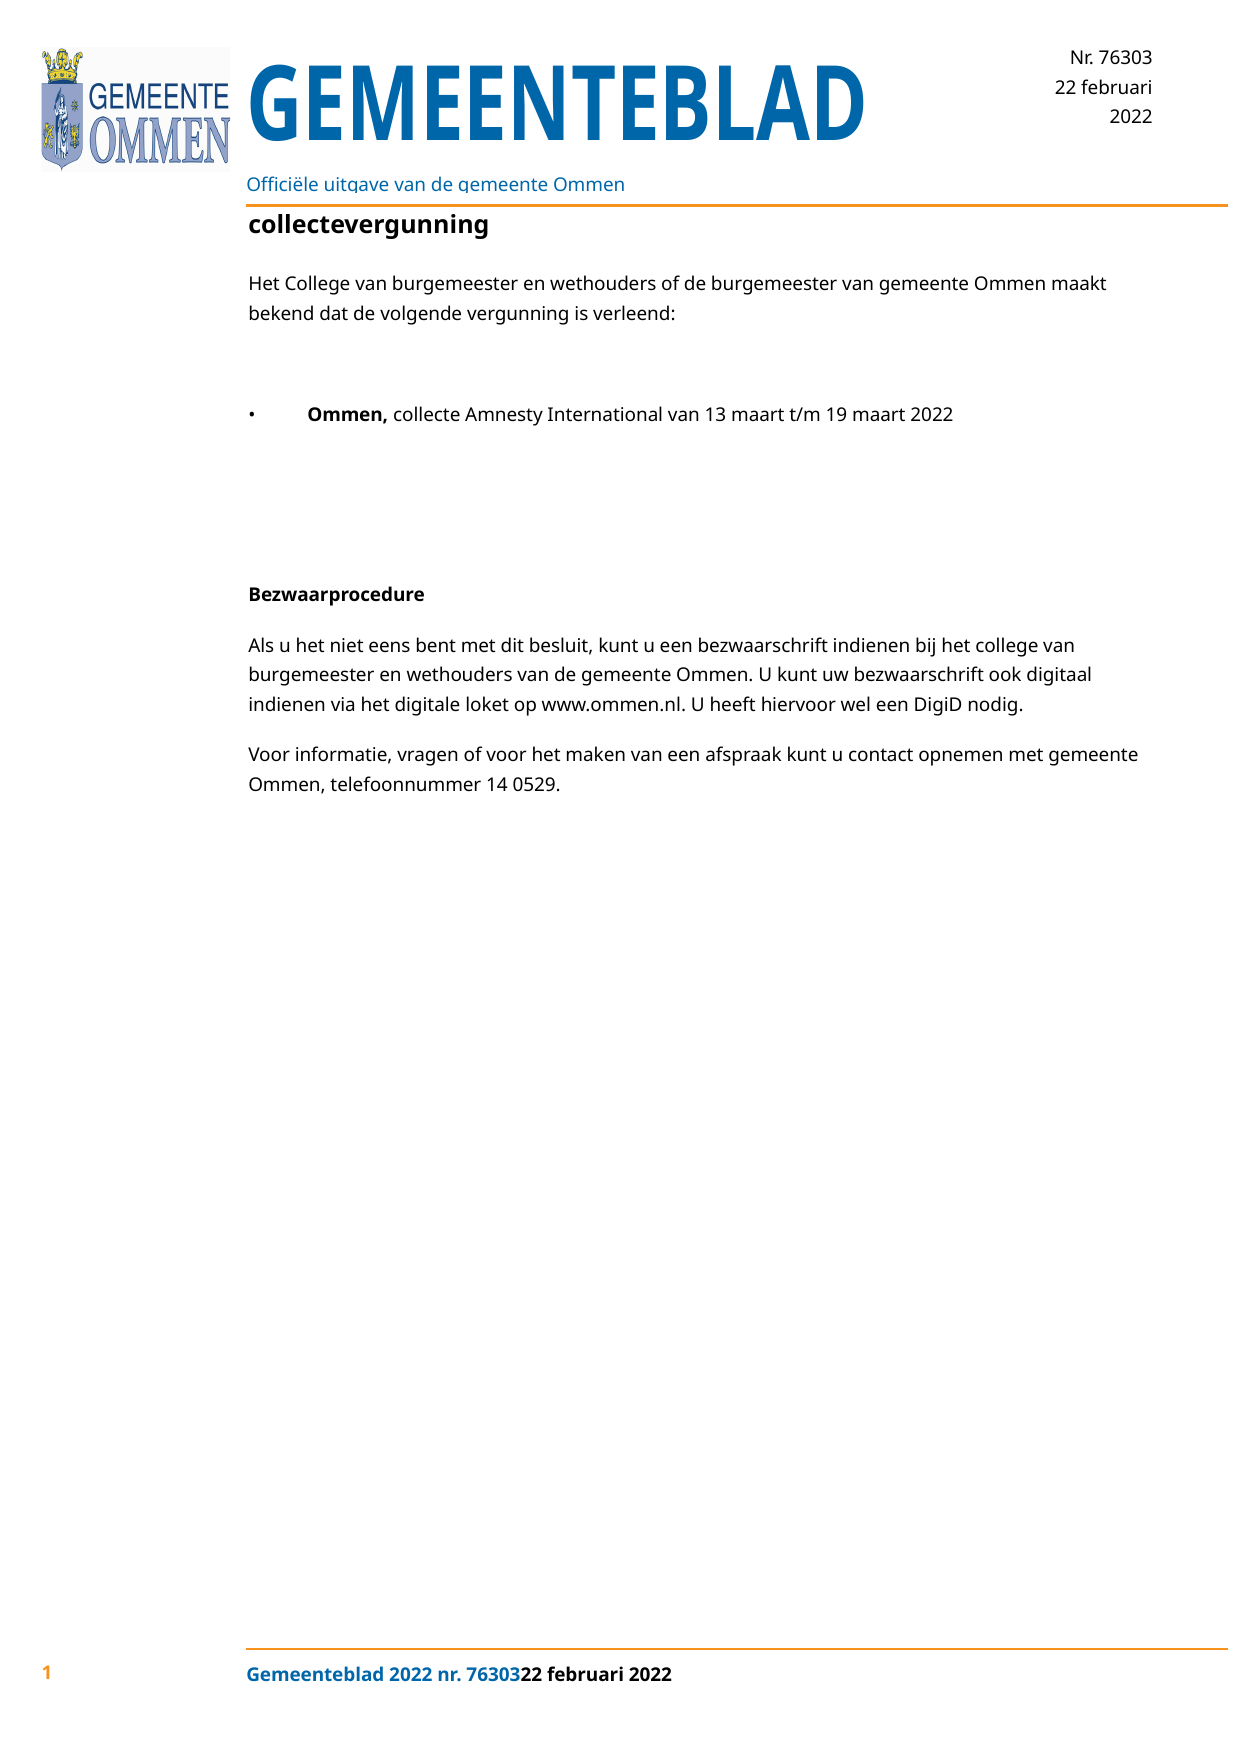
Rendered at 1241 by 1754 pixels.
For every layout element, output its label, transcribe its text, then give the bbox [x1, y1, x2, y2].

picture [41, 47, 231, 172]
text Als u het niet eens bent met dit besluit, kunt u een bezwaarschrift indienen bij het college van burgemeester en wethouders van de gemeente Ommen. U kunt uw bezwaarschrift ook digitaal indienen via het digitale loket op www.ommen.nl. U heeft hiervoor wel een DigiD nodig. [248, 632, 1152, 717]
text Voor informatie, vragen of voor het maken van een afspraak kunt u contact opnemen met gemeente Ommen, telefoonnummer 14 0529. [248, 742, 1152, 797]
text Bezwaarprocedure [248, 582, 1152, 607]
text Het College van burgemeester en wethouders of de burgemeester van gemeente Ommen maakt bekend dat de volgende vergunning is verleend: [248, 270, 1152, 326]
list Ommen, collecte Amnesty International van 13 maart t/m 19 maart 2022 [248, 401, 1152, 426]
text collectevergunning [248, 207, 1152, 241]
